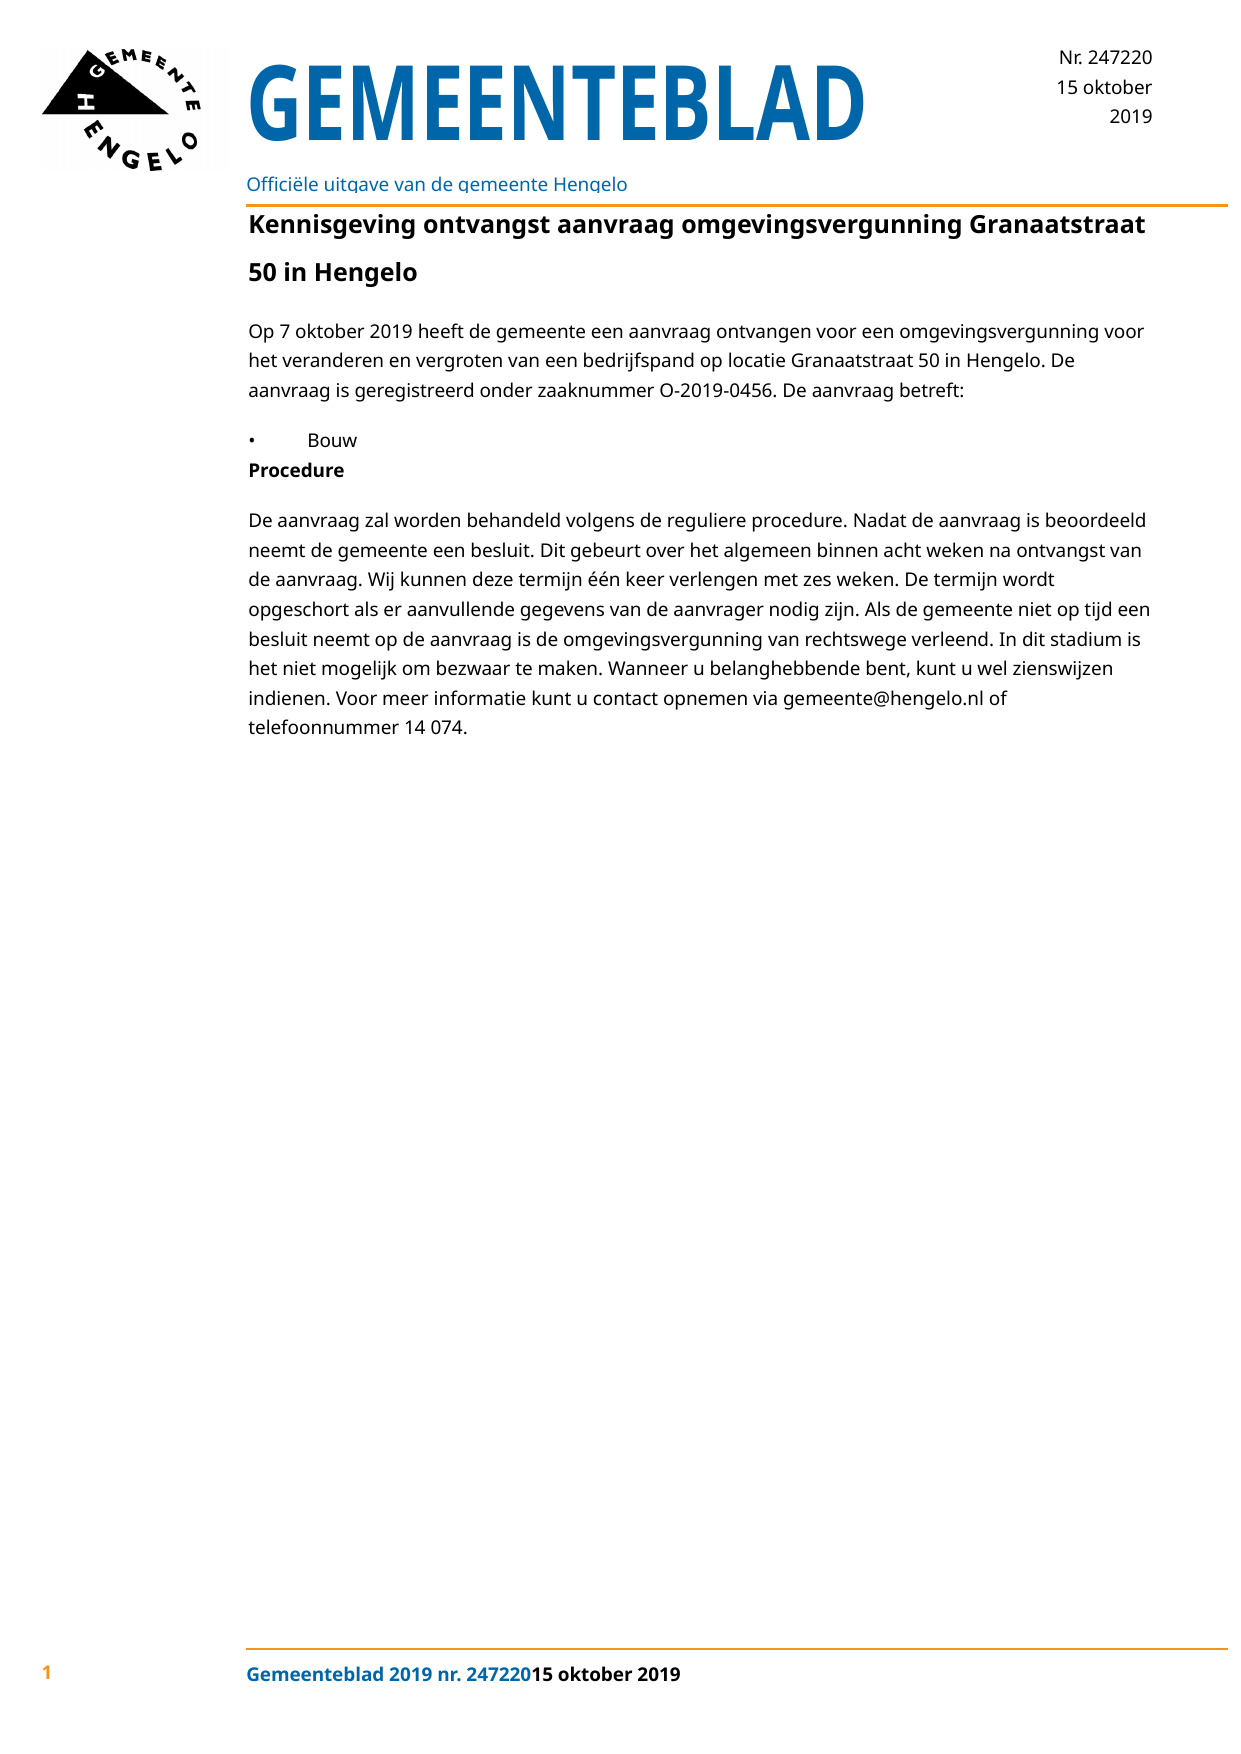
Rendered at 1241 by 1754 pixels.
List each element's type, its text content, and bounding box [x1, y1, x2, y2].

text Procedure [248, 457, 1152, 483]
list Bouw [248, 427, 1152, 453]
picture [41, 47, 231, 172]
text Op 7 oktober 2019 heeft de gemeente een aanvraag ontvangen voor een omgevingsvergunning voor het veranderen en vergroten van een bedrijfspand op locatie Granaatstraat 50 in Hengelo. De aanvraag is geregistreerd onder zaaknummer O-2019-0456. De aanvraag betreft: [248, 318, 1152, 403]
text De aanvraag zal worden behandeld volgens de reguliere procedure. Nadat de aanvraag is beoordeeld neemt de gemeente een besluit. Dit gebeurt over het algemeen binnen acht weken na ontvangst van de aanvraag. Wij kunnen deze termijn één keer verlengen met zes weken. De termijn wordt opgeschort als er aanvullende gegevens van de aanvrager nodig zijn. Als de gemeente niet op tijd een besluit neemt op de aanvraag is de omgevingsvergunning van rechtswege verleend. In dit stadium is het niet mogelijk om bezwaar te maken. Wanneer u belanghebbende bent, kunt u wel zienswijzen indienen. Voor meer informatie kunt u contact opnemen via gemeente@hengelo.nl of telefoonnummer 14 074. [248, 507, 1152, 740]
text Kennisgeving ontvangst aanvraag omgevingsvergunning Granaatstraat 50 in Hengelo [248, 207, 1152, 288]
